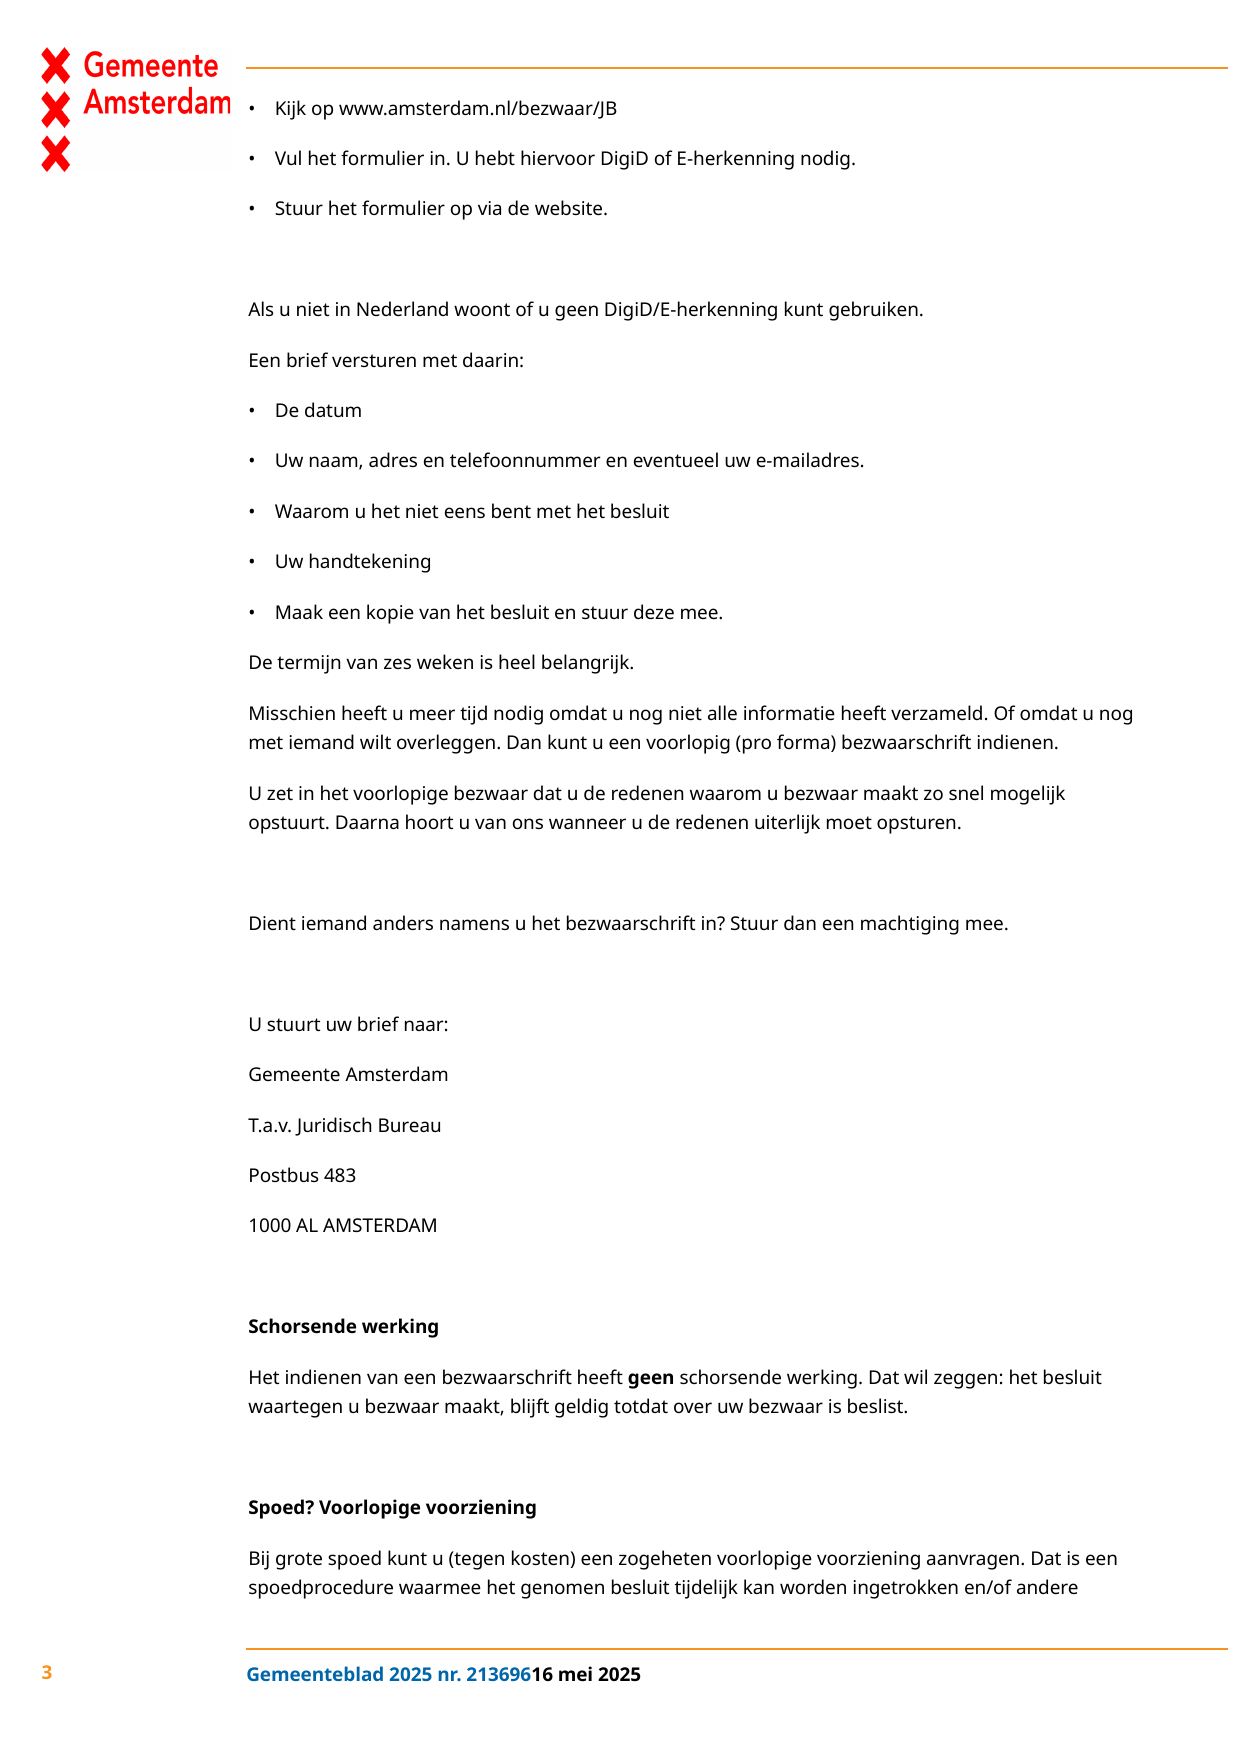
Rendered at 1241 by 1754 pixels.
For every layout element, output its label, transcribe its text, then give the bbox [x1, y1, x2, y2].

text Dient iemand anders namens u het bezwaarschrift in? Stuur dan een machtiging mee. [248, 910, 1152, 936]
text • Kijk op www.amsterdam.nl/bezwaar/JB [248, 95, 1152, 121]
text Een brief versturen met daarin: [248, 347, 1152, 373]
text Als u niet in Nederland woont of u geen DigiD/E-herkenning kunt gebruiken. [248, 296, 1152, 322]
text • Uw handtekening [248, 548, 1152, 574]
text Schorsende werking [248, 1313, 1152, 1339]
text • De datum [248, 397, 1152, 423]
text Gemeente Amsterdam [248, 1061, 1152, 1087]
text Spoed? Voorlopige voorziening [248, 1494, 1152, 1520]
text Misschien heeft u meer tijd nodig omdat u nog niet alle informatie heeft verzameld. Of omdat u nog met iemand wilt overleggen. Dan kunt u een voorlopig (pro forma) bezwaarschrift indienen. [248, 700, 1152, 755]
text • Waarom u het niet eens bent met het besluit [248, 498, 1152, 524]
picture [41, 47, 231, 172]
text Bij grote spoed kunt u (tegen kosten) een zogeheten voorlopige voorziening aanvragen. Dat is een spoedprocedure waarmee het genomen besluit tijdelijk kan worden ingetrokken en/of andere [248, 1545, 1152, 1600]
text U zet in het voorlopige bezwaar dat u de redenen waarom u bezwaar maakt zo snel mogelijk opstuurt. Daarna hoort u van ons wanneer u de redenen uiterlijk moet opsturen. [248, 780, 1152, 835]
text Postbus 483 [248, 1162, 1152, 1188]
text • Vul het formulier in. U hebt hiervoor DigiD of E-herkenning nodig. [248, 145, 1152, 171]
text Het indienen van een bezwaarschrift heeft geen schorsende werking. Dat wil zeggen: het besluit waartegen u bezwaar maakt, blijft geldig totdat over uw bezwaar is beslist. [248, 1364, 1152, 1419]
text • Stuur het formulier op via de website. [248, 196, 1152, 221]
text 1000 AL AMSTERDAM [248, 1213, 1152, 1238]
text • Uw naam, adres en telefoonnummer en eventueel uw e-mailadres. [248, 448, 1152, 473]
text • Maak een kopie van het besluit en stuur deze mee. [248, 599, 1152, 625]
text U stuurt uw brief naar: [248, 1011, 1152, 1037]
text De termijn van zes weken is heel belangrijk. [248, 649, 1152, 675]
text T.a.v. Juridisch Bureau [248, 1112, 1152, 1138]
